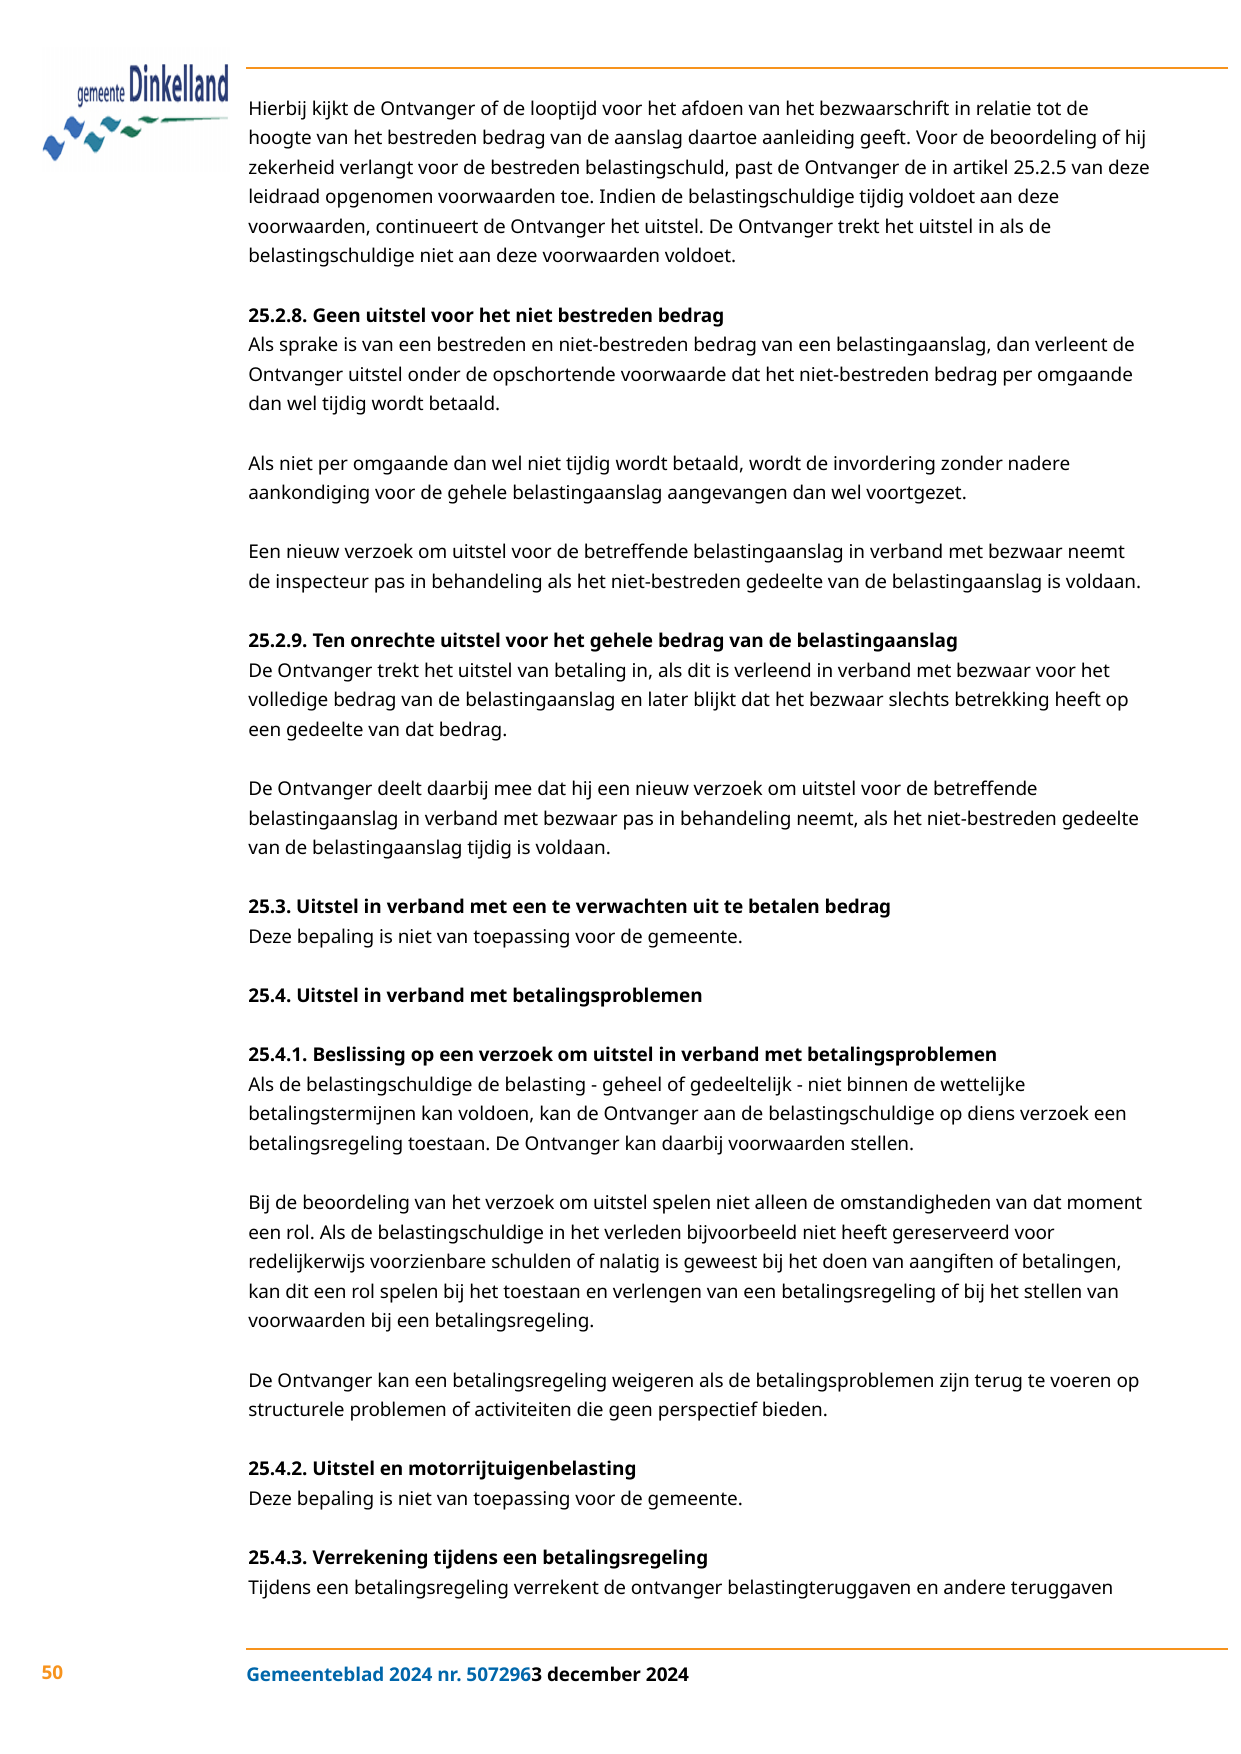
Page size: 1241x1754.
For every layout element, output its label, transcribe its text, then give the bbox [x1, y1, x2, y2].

text Deze bepaling is niet van toepassing voor de gemeente. [248, 923, 1152, 949]
text Tijdens een betalingsregeling verrekent de ontvanger belastingteruggaven en andere teruggaven [248, 1574, 1152, 1600]
text De Ontvanger kan een betalingsregeling weigeren als de betalingsproblemen zijn terug te voeren op structurele problemen of activiteiten die geen perspectief bieden. [248, 1367, 1152, 1422]
text De Ontvanger deelt daarbij mee dat hij een nieuw verzoek om uitstel voor de betreffende belastingaanslag in verband met bezwaar pas in behandeling neemt, als het niet-bestreden gedeelte van de belastingaanslag tijdig is voldaan. [248, 775, 1152, 860]
text Deze bepaling is niet van toepassing voor de gemeente. [248, 1485, 1152, 1511]
text 25.4.1. Beslissing op een verzoek om uitstel in verband met betalingsproblemen [248, 1041, 1152, 1067]
text 25.4.2. Uitstel en motorrijtuigenbelasting [248, 1456, 1152, 1481]
text 25.4.3. Verrekening tijdens een betalingsregeling [248, 1544, 1152, 1570]
text 25.4. Uitstel in verband met betalingsproblemen [248, 982, 1152, 1008]
text Als sprake is van een bestreden en niet-bestreden bedrag van een belastingaanslag, dan verleent de Ontvanger uitstel onder de opschortende voorwaarde dat het niet-bestreden bedrag per omgaande dan wel tijdig wordt betaald. [248, 331, 1152, 416]
text De Ontvanger trekt het uitstel van betaling in, als dit is verleend in verband met bezwaar voor het volledige bedrag van de belastingaanslag en later blijkt dat het bezwaar slechts betrekking heeft op een gedeelte van dat bedrag. [248, 657, 1152, 742]
text Een nieuw verzoek om uitstel voor de betreffende belastingaanslag in verband met bezwaar neemt de inspecteur pas in behandeling als het niet-bestreden gedeelte van de belastingaanslag is voldaan. [248, 538, 1152, 594]
text 25.3. Uitstel in verband met een te verwachten uit te betalen bedrag [248, 893, 1152, 919]
text 25.2.9. Ten onrechte uitstel voor het gehele bedrag van de belastingaanslag [248, 627, 1152, 653]
text Als de belastingschuldige de belasting - geheel of gedeeltelijk - niet binnen de wettelijke betalingstermijnen kan voldoen, kan de Ontvanger aan de belastingschuldige op diens verzoek een betalingsregeling toestaan. De Ontvanger kan daarbij voorwaarden stellen. [248, 1071, 1152, 1156]
picture [41, 47, 231, 172]
text Als niet per omgaande dan wel niet tijdig wordt betaald, wordt de invordering zonder nadere aankondiging voor de gehele belastingaanslag aangevangen dan wel voortgezet. [248, 450, 1152, 505]
text Bij de beoordeling van het verzoek om uitstel spelen niet alleen de omstandigheden van dat moment een rol. Als de belastingschuldige in het verleden bijvoorbeeld niet heeft gereserveerd voor redelijkerwijs voorzienbare schulden of nalatig is geweest bij het doen van aangiften of betalingen, kan dit een rol spelen bij het toestaan en verlengen van een betalingsregeling of bij het stellen van voorwaarden bij een betalingsregeling. [248, 1189, 1152, 1333]
text 25.2.8. Geen uitstel voor het niet bestreden bedrag [248, 302, 1152, 328]
text Hierbij kijkt de Ontvanger of de looptijd voor het afdoen van het bezwaarschrift in relatie tot de hoogte van het bestreden bedrag van de aanslag daartoe aanleiding geeft. Voor de beoordeling of hij zekerheid verlangt voor de bestreden belastingschuld, past de Ontvanger de in artikel 25.2.5 van deze leidraad opgenomen voorwaarden toe. Indien de belastingschuldige tijdig voldoet aan deze voorwaarden, continueert de Ontvanger het uitstel. De Ontvanger trekt het uitstel in als de belastingschuldige niet aan deze voorwaarden voldoet. [248, 95, 1152, 268]
